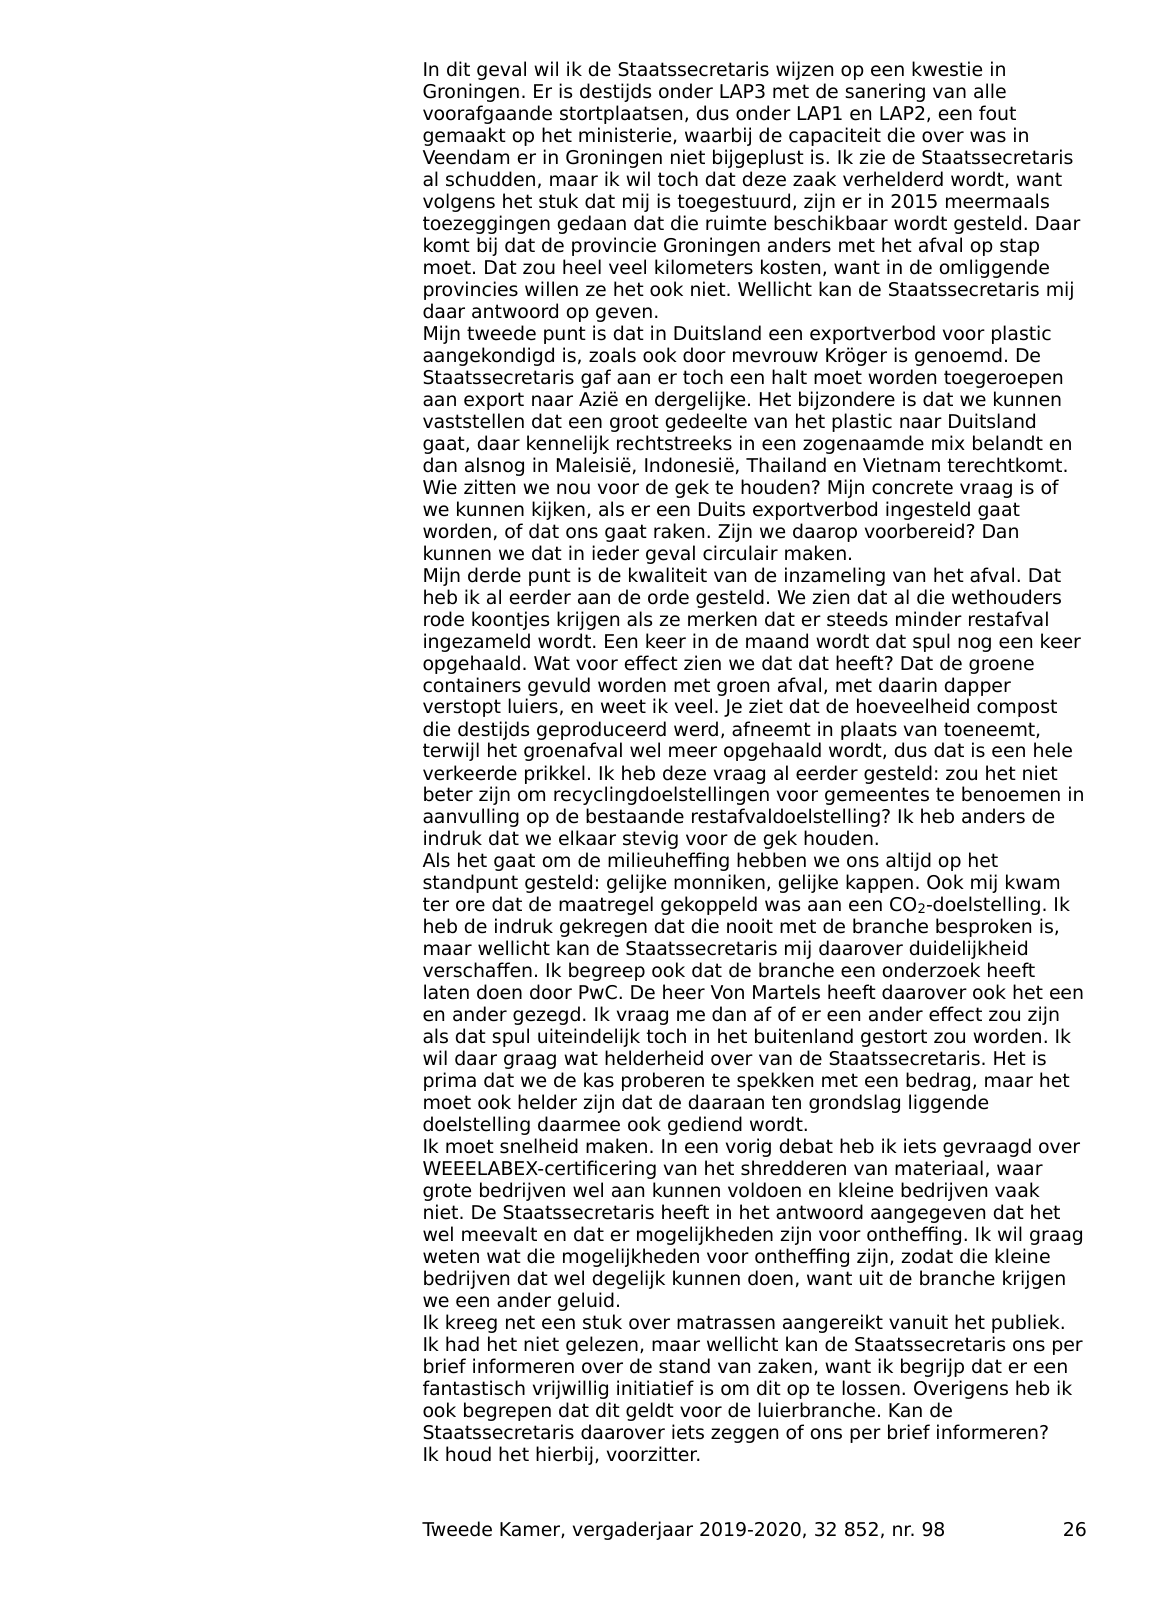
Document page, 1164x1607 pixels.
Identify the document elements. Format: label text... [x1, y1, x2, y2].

text Ik kreeg net een stuk over matrassen aangereikt vanuit het publiek. Ik had het niet gelezen, maar wellicht kan de Staatssecretaris ons per brief informeren over de stand van zaken, want ik begrijp dat er een fantastisch vrijwillig initiatief is om dit op te lossen. Overigens heb ik ook begrepen dat dit geldt voor de luierbranche. Kan de Staatssecretaris daarover iets zeggen of ons per brief informeren? [422, 1312, 1087, 1444]
text Mijn tweede punt is dat in Duitsland een exportverbod voor plastic aangekondigd is, zoals ook door mevrouw Kröger is genoemd. De Staatssecretaris gaf aan er toch een halt moet worden toegeroepen aan export naar Azië en dergelijke. Het bijzondere is dat we kunnen vaststellen dat een groot gedeelte van het plastic naar Duitsland gaat, daar kennelijk rechtstreeks in een zogenaamde mix belandt en dan alsnog in Maleisië, Indonesië, Thailand en Vietnam terechtkomt. Wie zitten we nou voor de gek te houden? Mijn concrete vraag is of we kunnen kijken, als er een Duits exportverbod ingesteld gaat worden, of dat ons gaat raken. Zijn we daarop voorbereid? Dan kunnen we dat in ieder geval circulair maken. [422, 323, 1087, 564]
text Ik houd het hierbij, voorzitter. [422, 1444, 1087, 1466]
text Mijn derde punt is de kwaliteit van de inzameling van het afval. Dat heb ik al eerder aan de orde gesteld. We zien dat al die wethouders rode koontjes krijgen als ze merken dat er steeds minder restafval ingezameld wordt. Een keer in de maand wordt dat spul nog een keer opgehaald. Wat voor effect zien we dat dat heeft? Dat de groene containers gevuld worden met groen afval, met daarin dapper verstopt luiers, en weet ik veel. Je ziet dat de hoeveelheid compost die destijds geproduceerd werd, afneemt in plaats van toeneemt, terwijl het groenafval wel meer opgehaald wordt, dus dat is een hele verkeerde prikkel. Ik heb deze vraag al eerder gesteld: zou het niet beter zijn om recyclingdoelstellingen voor gemeentes te benoemen in aanvulling op de bestaande restafvaldoelstelling? Ik heb anders de indruk dat we elkaar stevig voor de gek houden. [422, 564, 1087, 850]
text Ik moet snelheid maken. In een vorig debat heb ik iets gevraagd over WEEELABEX-certificering van het shredderen van materiaal, waar grote bedrijven wel aan kunnen voldoen en kleine bedrijven vaak niet. De Staatssecretaris heeft in het antwoord aangegeven dat het wel meevalt en dat er mogelijkheden zijn voor ontheffing. Ik wil graag weten wat die mogelijkheden voor ontheffing zijn, zodat die kleine bedrijven dat wel degelijk kunnen doen, want uit de branche krijgen we een ander geluid. [422, 1136, 1087, 1312]
text In dit geval wil ik de Staatssecretaris wijzen op een kwestie in Groningen. Er is destijds onder LAP3 met de sanering van alle voorafgaande stortplaatsen, dus onder LAP1 en LAP2, een fout gemaakt op het ministerie, waarbij de capaciteit die over was in Veendam er in Groningen niet bijgeplust is. Ik zie de Staatssecretaris al schudden, maar ik wil toch dat deze zaak verhelderd wordt, want volgens het stuk dat mij is toegestuurd, zijn er in 2015 meermaals toezeggingen gedaan dat die ruimte beschikbaar wordt gesteld. Daar komt bij dat de provincie Groningen anders met het afval op stap moet. Dat zou heel veel kilometers kosten, want in de omliggende provincies willen ze het ook niet. Wellicht kan de Staatssecretaris mij daar antwoord op geven. [422, 59, 1087, 323]
text Als het gaat om de milieuheffing hebben we ons altijd op het standpunt gesteld: gelijke monniken, gelijke kappen. Ook mij kwam ter ore dat de maatregel gekoppeld was aan een CO2-doelstelling. Ik heb de indruk gekregen dat die nooit met de branche besproken is, maar wellicht kan de Staatssecretaris mij daarover duidelijkheid verschaffen. Ik begreep ook dat de branche een onderzoek heeft laten doen door PwC. De heer Von Martels heeft daarover ook het een en ander gezegd. Ik vraag me dan af of er een ander effect zou zijn als dat spul uiteindelijk toch in het buitenland gestort zou worden. Ik wil daar graag wat helderheid over van de Staatssecretaris. Het is prima dat we de kas proberen te spekken met een bedrag, maar het moet ook helder zijn dat de daaraan ten grondslag liggende doelstelling daarmee ook gediend wordt. [422, 850, 1087, 1136]
